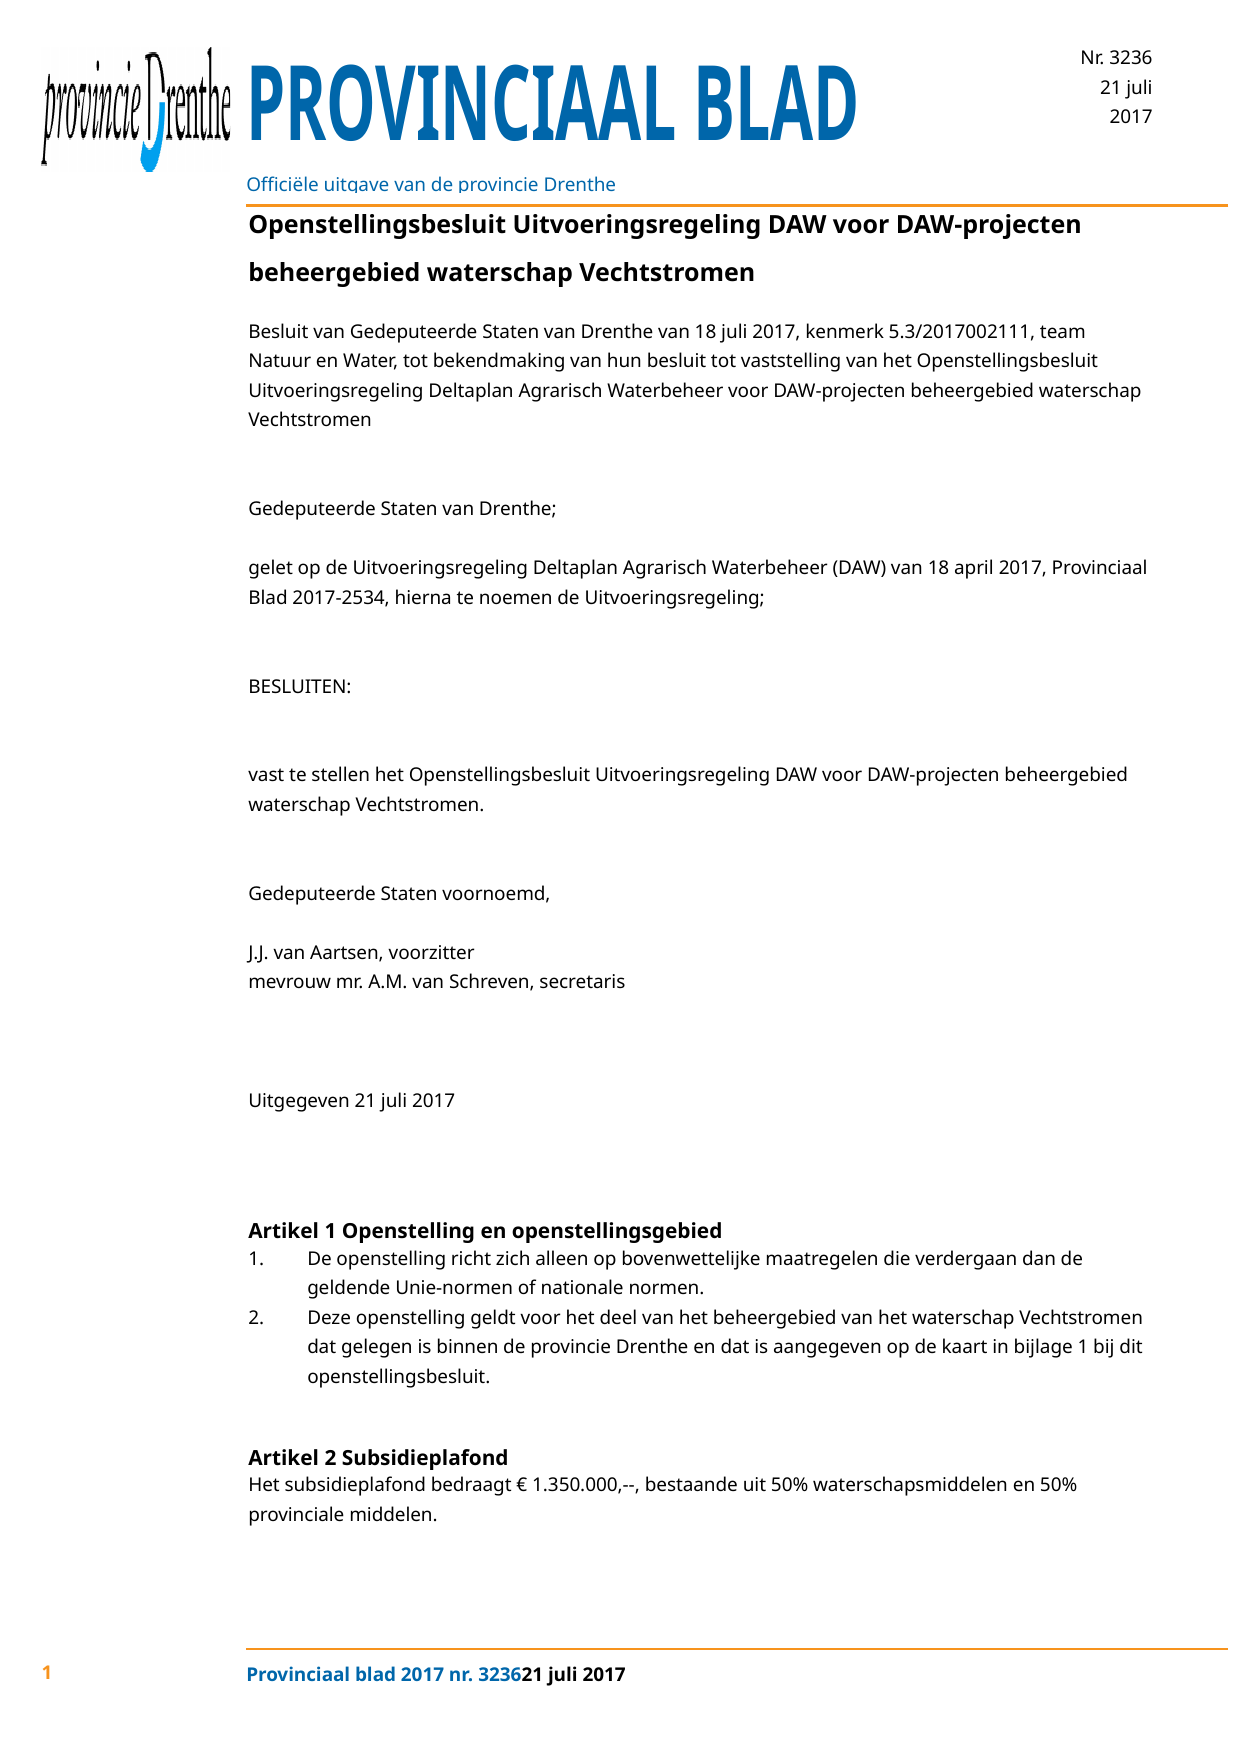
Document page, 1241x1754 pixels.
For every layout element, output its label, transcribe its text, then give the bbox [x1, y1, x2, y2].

list De openstelling richt zich alleen op bovenwettelijke maatregelen die verdergaan dan de geldende Unie-normen of nationale normen. [248, 1245, 1152, 1300]
text Het subsidieplafond bedraagt € 1.350.000,--, bestaande uit 50% waterschapsmiddelen en 50% provinciale middelen. [248, 1472, 1152, 1527]
picture [41, 47, 231, 172]
text Uitgegeven 21 juli 2017 [248, 1087, 1152, 1113]
text mevrouw mr. A.M. van Schreven, secretaris [248, 969, 1152, 994]
text vast te stellen het Openstellingsbesluit Uitvoeringsregeling DAW voor DAW-projecten beheergebied waterschap Vechtstromen. [248, 762, 1152, 817]
text Artikel 2 Subsidieplafond [248, 1443, 1152, 1472]
text Gedeputeerde Staten van Drenthe; [248, 495, 1152, 521]
text Gedeputeerde Staten voornoemd, [248, 880, 1152, 906]
text Artikel 1 Openstelling en openstellingsgebied [248, 1216, 1152, 1245]
text Besluit van Gedeputeerde Staten van Drenthe van 18 juli 2017, kenmerk 5.3/2017002111, team Natuur en Water, tot bekendmaking van hun besluit tot vaststelling van het Openstellingsbesluit Uitvoeringsregeling Deltaplan Agrarisch Waterbeheer voor DAW-projecten beheergebied waterschap Vechtstromen [248, 318, 1152, 432]
text Openstellingsbesluit Uitvoeringsregeling DAW voor DAW-projecten beheergebied waterschap Vechtstromen [248, 207, 1152, 288]
list Deze openstelling geldt voor het deel van het beheergebied van het waterschap Vechtstromen dat gelegen is binnen de provincie Drenthe en dat is aangegeven op de kaart in bijlage 1 bij dit openstellingsbesluit. [248, 1304, 1152, 1389]
text gelet op de Uitvoeringsregeling Deltaplan Agrarisch Waterbeheer (DAW) van 18 april 2017, Provinciaal Blad 2017-2534, hierna te noemen de Uitvoeringsregeling; [248, 554, 1152, 610]
text J.J. van Aartsen, voorzitter [248, 939, 1152, 965]
text BESLUITEN: [248, 673, 1152, 699]
